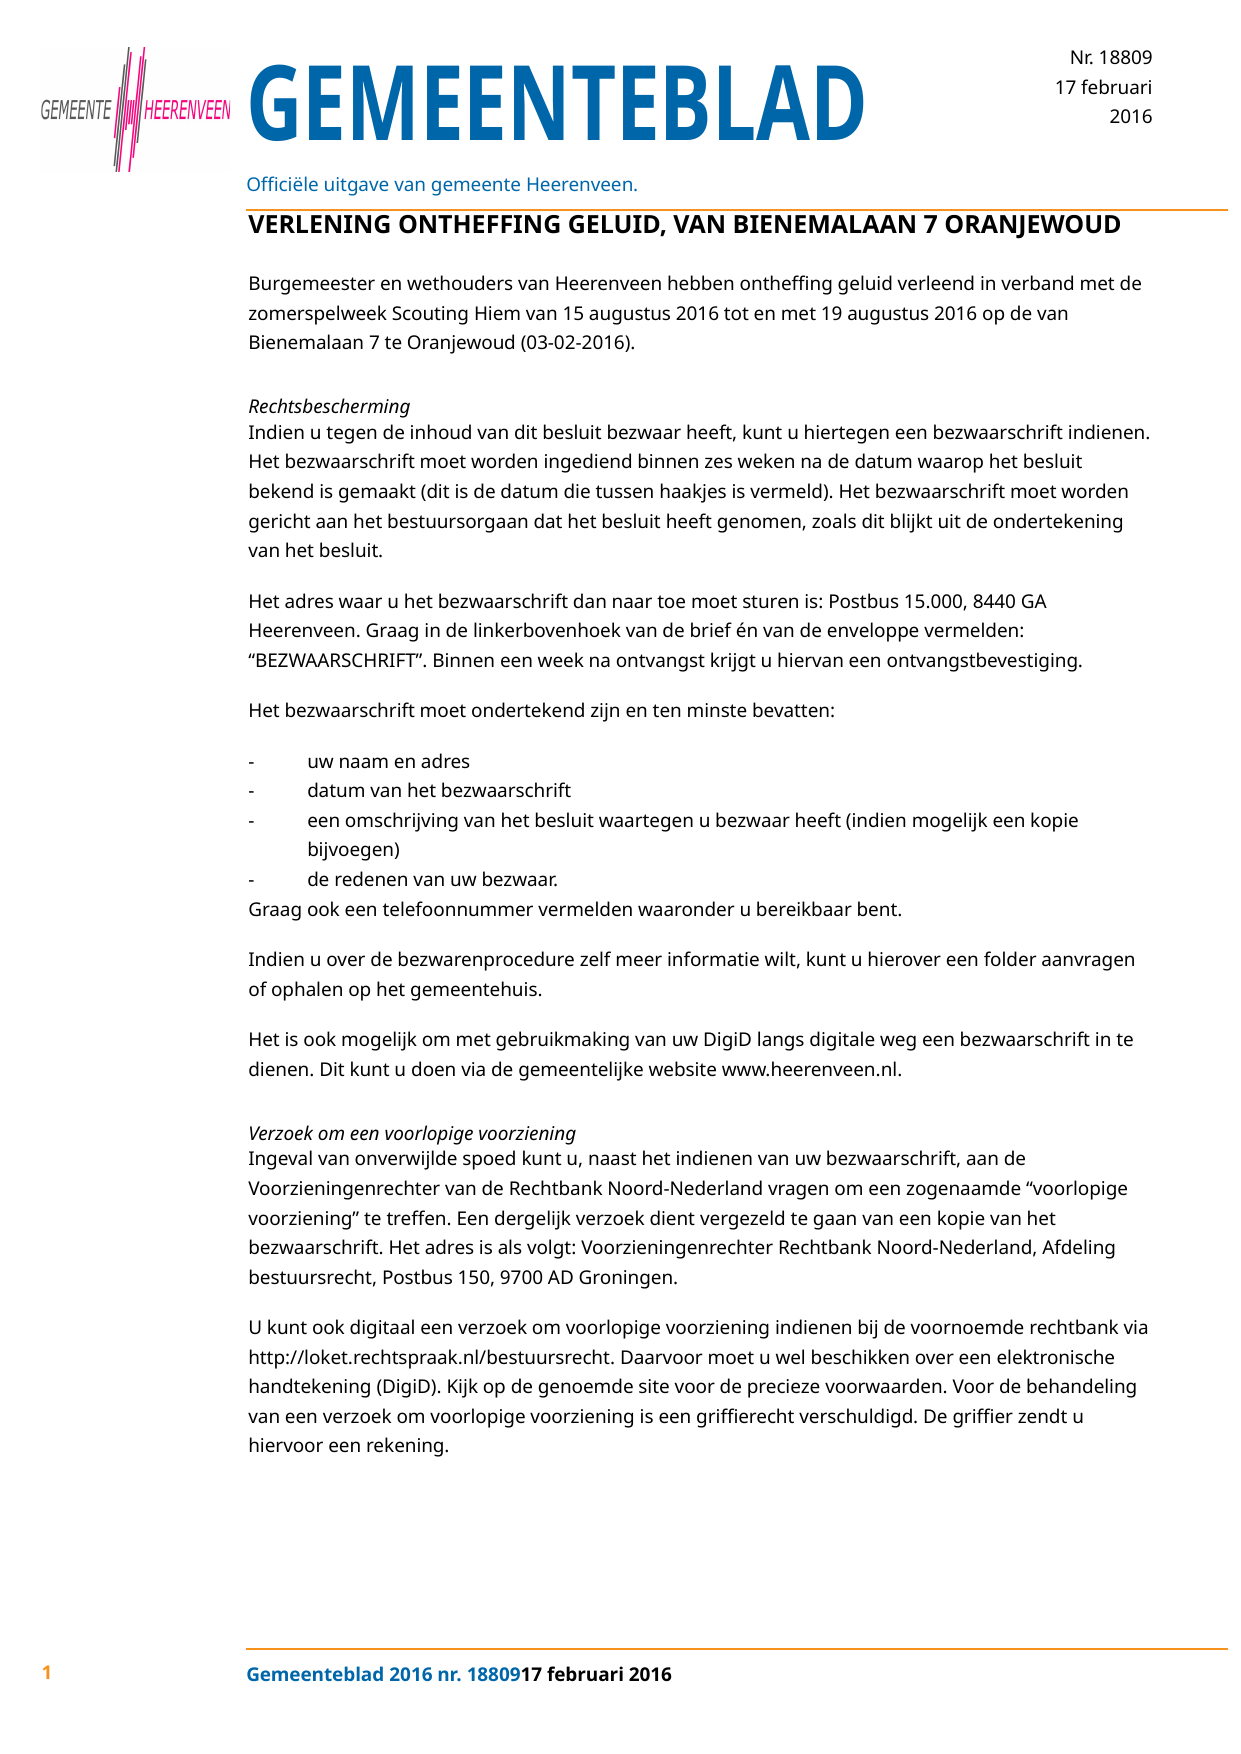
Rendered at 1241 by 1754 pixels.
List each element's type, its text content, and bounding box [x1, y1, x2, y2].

text Verzoek om een voorlopige voorziening [248, 1120, 1152, 1146]
text Indien u over de bezwarenprocedure zelf meer informatie wilt, kunt u hierover een folder aanvragen of ophalen op het gemeentehuis. [248, 946, 1152, 1002]
text Het is ook mogelijk om met gebruikmaking van uw DigiD langs digitale weg een bezwaarschrift in te dienen. Dit kunt u doen via de gemeentelijke website www.heerenveen.nl. [248, 1026, 1152, 1082]
text Rechtsbescherming [248, 393, 1152, 419]
text Ingeval van onverwijlde spoed kunt u, naast het indienen van uw bezwaarschrift, aan de Voorzieningenrechter van de Rechtbank Noord-Nederland vragen om een zogenaamde “voorlopige voorziening” te treffen. Een dergelijk verzoek dient vergezeld te gaan van een kopie van het bezwaarschrift. Het adres is als volgt: Voorzieningenrechter Rechtbank Noord-Nederland, Afdeling bestuursrecht, Postbus 150, 9700 AD Groningen. [248, 1146, 1152, 1289]
text Graag ook een telefoonnummer vermelden waaronder u bereikbaar bent. [248, 896, 1152, 922]
text U kunt ook digitaal een verzoek om voorlopige voorziening indienen bij de voornoemde rechtbank via http://loket.rechtspraak.nl/bestuursrecht. Daarvoor moet u wel beschikken over een elektronische handtekening (DigiD). Kijk op de genoemde site voor de precieze voorwaarden. Voor de behandeling van een verzoek om voorlopige voorziening is een griffierecht verschuldigd. De griffier zendt u hiervoor een rekening. [248, 1314, 1152, 1458]
text VERLENING ONTHEFFING GELUID, VAN BIENEMALAAN 7 ORANJEWOUD [248, 211, 1152, 241]
list uw naam en adres [248, 748, 1152, 774]
text Burgemeester en wethouders van Heerenveen hebben ontheffing geluid verleend in verband met de zomerspelweek Scouting Hiem van 15 augustus 2016 tot en met 19 augustus 2016 op de van Bienemalaan 7 te Oranjewoud (03-02-2016). [248, 270, 1152, 355]
list een omschrijving van het besluit waartegen u bezwaar heeft (indien mogelijk een kopie bijvoegen) [248, 807, 1152, 862]
text Indien u tegen de inhoud van dit besluit bezwaar heeft, kunt u hiertegen een bezwaarschrift indienen. Het bezwaarschrift moet worden ingediend binnen zes weken na de datum waarop het besluit bekend is gemaakt (dit is de datum die tussen haakjes is vermeld). Het bezwaarschrift moet worden gericht aan het bestuursorgaan dat het besluit heeft genomen, zoals dit blijkt uit de ondertekening van het besluit. [248, 419, 1152, 563]
text Het bezwaarschrift moet ondertekend zijn en ten minste bevatten: [248, 697, 1152, 723]
text Het adres waar u het bezwaarschrift dan naar toe moet sturen is: Postbus 15.000, 8440 GA Heerenveen. Graag in de linkerbovenhoek van de brief én van de enveloppe vermelden: “BEZWAARSCHRIFT”. Binnen een week na ontvangst krijgt u hiervan een ontvangstbevestiging. [248, 588, 1152, 673]
picture [41, 47, 231, 172]
list datum van het bezwaarschrift [248, 777, 1152, 803]
list de redenen van uw bezwaar. [248, 866, 1152, 892]
